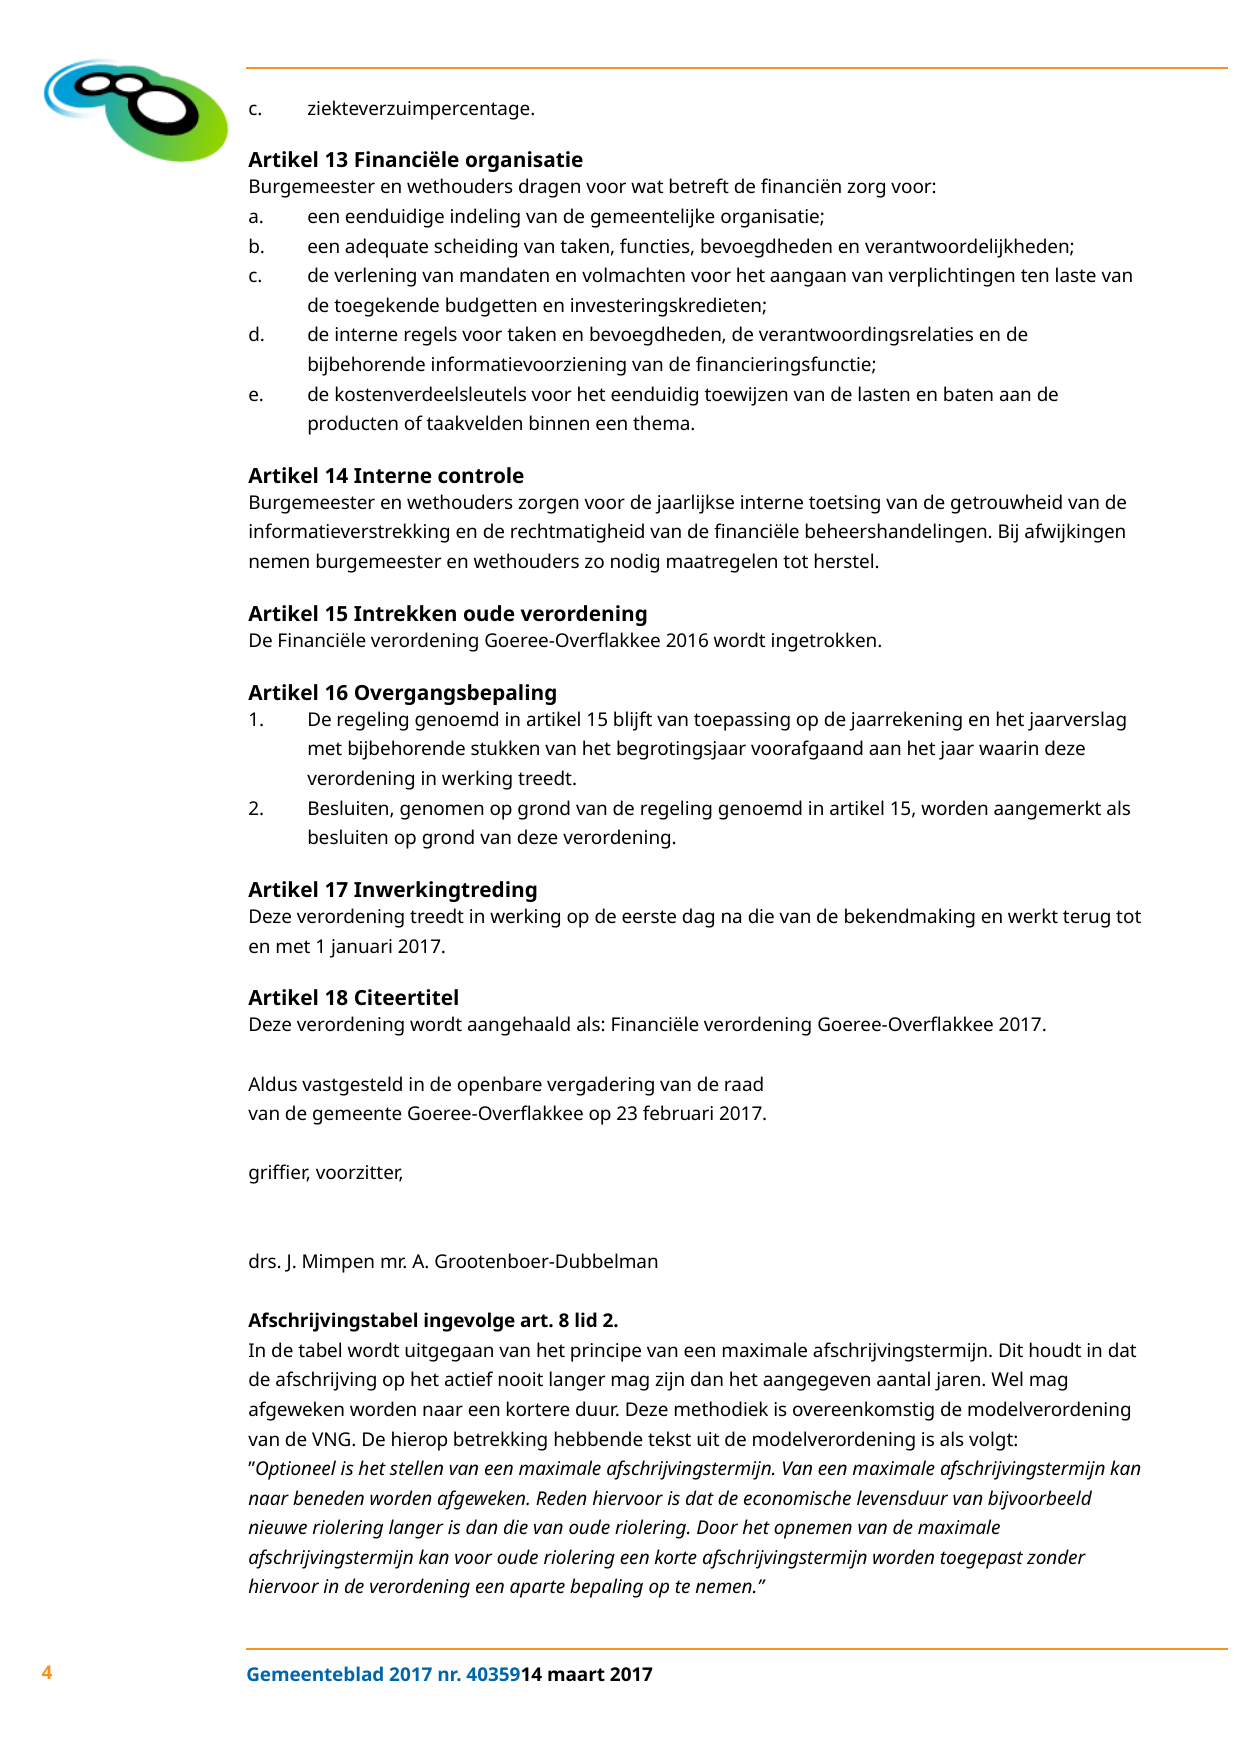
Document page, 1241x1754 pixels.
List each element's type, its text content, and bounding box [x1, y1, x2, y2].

list Besluiten, genomen op grond van de regeling genoemd in artikel 15, worden aangemerkt als besluiten op grond van deze verordening. [248, 795, 1152, 850]
text De Financiële verordening Goeree-Overflakkee 2016 wordt ingetrokken. [248, 627, 1152, 653]
text Deze verordening wordt aangehaald als: Financiële verordening Goeree-Overflakkee 2017. [248, 1012, 1152, 1037]
text van de gemeente Goeree-Overflakkee op 23 februari 2017. [248, 1100, 1152, 1126]
text Burgemeester en wethouders dragen voor wat betreft de financiën zorg voor: [248, 174, 1152, 199]
list ziekteverzuimpercentage. [248, 95, 1152, 121]
text ”Optioneel is het stellen van een maximale afschrijvingstermijn. Van een maximale afschrijvingstermijn kan naar beneden worden afgeweken. Reden hiervoor is dat de economische levensduur van bijvoorbeeld nieuwe riolering langer is dan die van oude riolering. Door het opnemen van de maximale afschrijvingstermijn kan voor oude riolering een korte afschrijvingstermijn worden toegepast zonder hiervoor in de verordening een aparte bepaling op te nemen.” [248, 1455, 1152, 1599]
text Aldus vastgesteld in de openbare vergadering van de raad [248, 1071, 1152, 1097]
text drs. J. Mimpen mr. A. Grootenboer-Dubbelman [248, 1248, 1152, 1274]
text In de tabel wordt uitgegaan van het principe van een maximale afschrijvingstermijn. Dit houdt in dat de afschrijving op het actief nooit langer mag zijn dan het aangegeven aantal jaren. Wel mag afgeweken worden naar een kortere duur. Deze methodiek is overeenkomstig de modelverordening van de VNG. De hierop betrekking hebbende tekst uit de modelverordening is als volgt: [248, 1337, 1152, 1452]
text griffier, voorzitter, [248, 1159, 1152, 1185]
text Artikel 15 Intrekken oude verordening [248, 599, 1152, 627]
picture [41, 47, 231, 172]
text Artikel 13 Financiële organisatie [248, 145, 1152, 174]
text Artikel 18 Citeertitel [248, 983, 1152, 1012]
text Artikel 17 Inwerkingtreding [248, 875, 1152, 903]
text Afschrijvingstabel ingevolge art. 8 lid 2. [248, 1307, 1152, 1333]
list de kostenverdeelsleutels voor het eenduidig toewijzen van de lasten en baten aan de producten of taakvelden binnen een thema. [248, 381, 1152, 436]
text Deze verordening treedt in werking op de eerste dag na die van de bekendmaking en werkt terug tot en met 1 januari 2017. [248, 903, 1152, 958]
list een eenduidige indeling van de gemeentelijke organisatie; [248, 203, 1152, 229]
list een adequate scheiding van taken, functies, bevoegdheden en verantwoordelijkheden; [248, 233, 1152, 258]
text Artikel 14 Interne controle [248, 461, 1152, 489]
text Burgemeester en wethouders zorgen voor de jaarlijkse interne toetsing van de getrouwheid van de informatieverstrekking en de rechtmatigheid van de financiële beheershandelingen. Bij afwijkingen nemen burgemeester en wethouders zo nodig maatregelen tot herstel. [248, 489, 1152, 574]
list de interne regels voor taken en bevoegdheden, de verantwoordingsrelaties en de bijbehorende informatievoorziening van de financieringsfunctie; [248, 322, 1152, 377]
list de verlening van mandaten en volmachten voor het aangaan van verplichtingen ten laste van de toegekende budgetten en investeringskredieten; [248, 262, 1152, 318]
text Artikel 16 Overgangsbepaling [248, 678, 1152, 706]
list De regeling genoemd in artikel 15 blijft van toepassing op de jaarrekening en het jaarverslag met bijbehorende stukken van het begrotingsjaar voorafgaand aan het jaar waarin deze verordening in werking treedt. [248, 706, 1152, 791]
